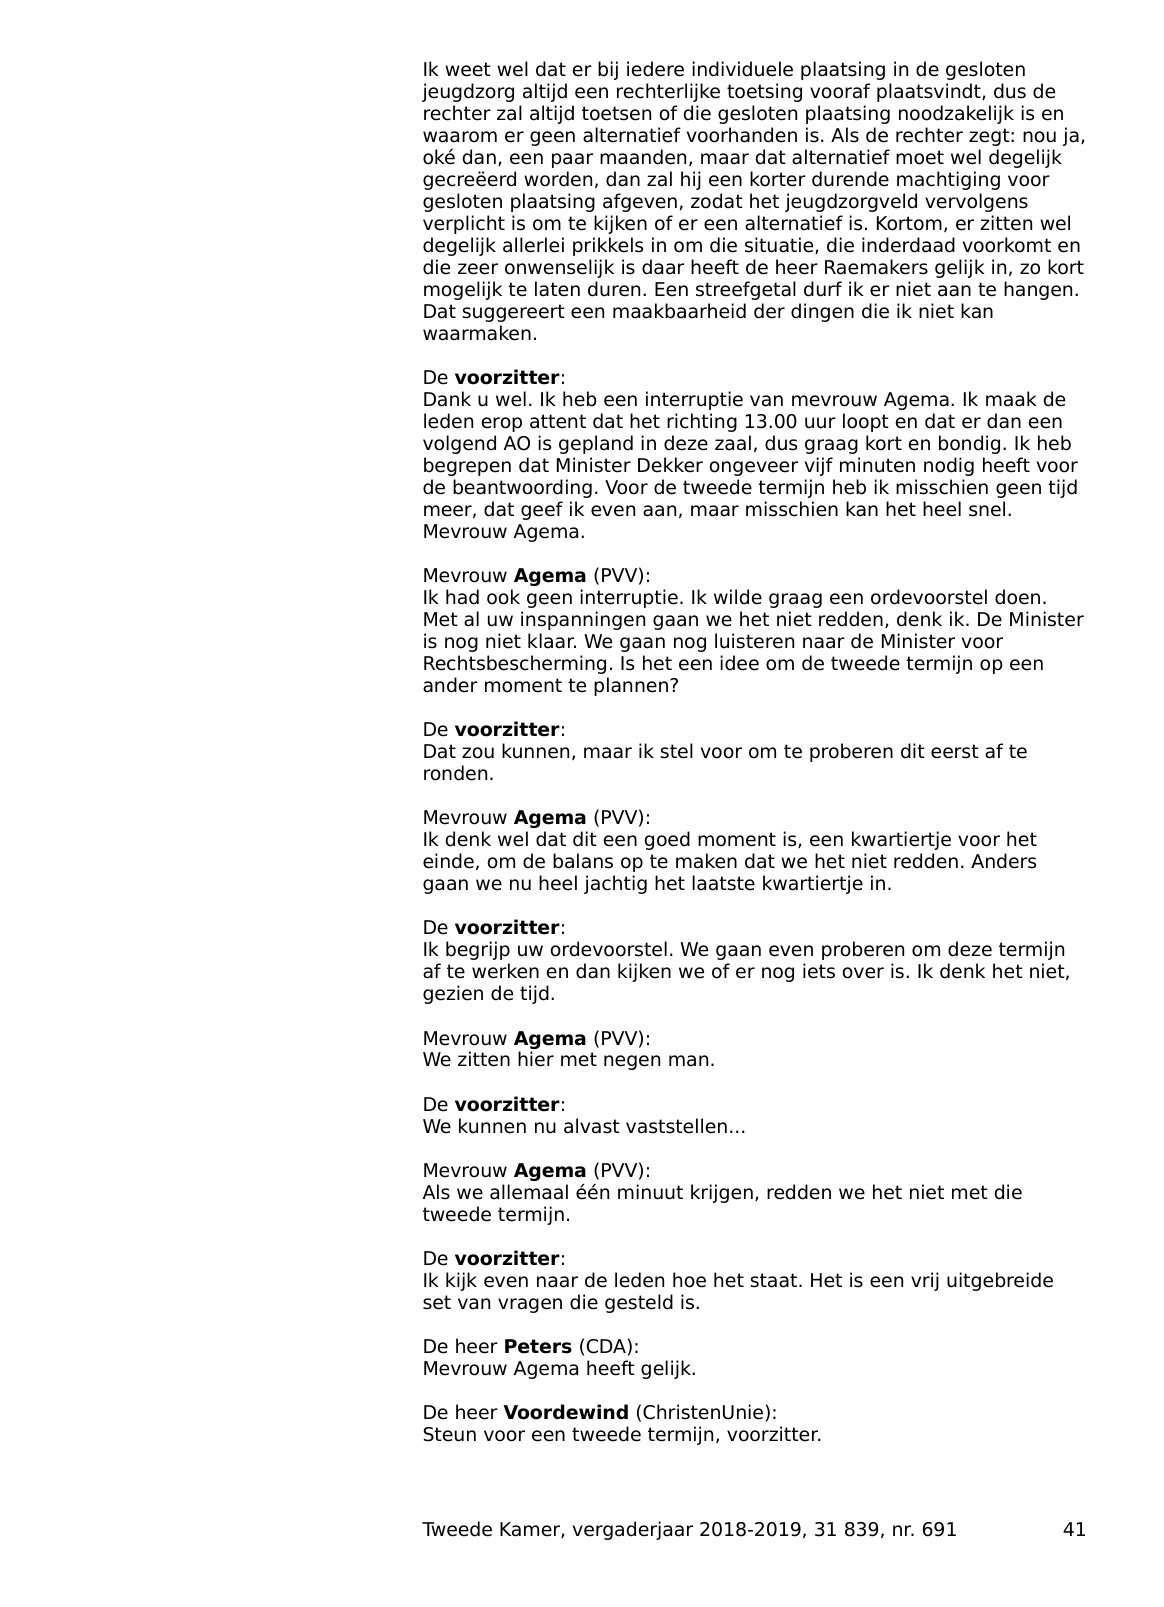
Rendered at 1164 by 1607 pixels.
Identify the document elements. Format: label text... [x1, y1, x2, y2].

text Dat zou kunnen, maar ik stel voor om te proberen dit eerst af te ronden. [422, 741, 1087, 785]
text Ik begrijp uw ordevoorstel. We gaan even proberen om deze termijn af te werken en dan kijken we of er nog iets over is. Ik denk het niet, gezien de tijd. [422, 939, 1087, 1005]
text Ik had ook geen interruptie. Ik wilde graag een ordevoorstel doen. Met al uw inspanningen gaan we het niet redden, denk ik. De Minister is nog niet klaar. We gaan nog luisteren naar de Minister voor Rechtsbescherming. Is het een idee om de tweede termijn op een ander moment te plannen? [422, 587, 1087, 697]
text Mevrouw Agema heeft gelijk. [422, 1358, 1087, 1380]
text Mevrouw Agema (PVV): [422, 807, 1087, 829]
text De voorzitter: [422, 917, 1087, 939]
text Ik kijk even naar de leden hoe het staat. Het is een vrij uitgebreide set van vragen die gesteld is. [422, 1270, 1087, 1314]
text Ik denk wel dat dit een goed moment is, een kwartiertje voor het einde, om de balans op te maken dat we het niet redden. Anders gaan we nu heel jachtig het laatste kwartiertje in. [422, 829, 1087, 895]
text Dank u wel. Ik heb een interruptie van mevrouw Agema. Ik maak de leden erop attent dat het richting 13.00 uur loopt en dat er dan een volgend AO is gepland in deze zaal, dus graag kort en bondig. Ik heb begrepen dat Minister Dekker ongeveer vijf minuten nodig heeft voor de beantwoording. Voor de tweede termijn heb ik misschien geen tijd meer, dat geef ik even aan, maar misschien kan het heel snel. Mevrouw Agema. [422, 389, 1087, 543]
text Ik weet wel dat er bij iedere individuele plaatsing in de gesloten jeugdzorg altijd een rechterlijke toetsing vooraf plaatsvindt, dus de rechter zal altijd toetsen of die gesloten plaatsing noodzakelijk is en waarom er geen alternatief voorhanden is. Als de rechter zegt: nou ja, oké dan, een paar maanden, maar dat alternatief moet wel degelijk gecreëerd worden, dan zal hij een korter durende machtiging voor gesloten plaatsing afgeven, zodat het jeugdzorgveld vervolgens verplicht is om te kijken of er een alternatief is. Kortom, er zitten wel degelijk allerlei prikkels in om die situatie, die inderdaad voorkomt en die zeer onwenselijk is daar heeft de heer Raemakers gelijk in, zo kort mogelijk te laten duren. Een streefgetal durf ik er niet aan te hangen. Dat suggereert een maakbaarheid der dingen die ik niet kan waarmaken. [422, 59, 1087, 345]
text Steun voor een tweede termijn, voorzitter. [422, 1424, 1087, 1446]
text De voorzitter: [422, 1093, 1087, 1116]
text Als we allemaal één minuut krijgen, redden we het niet met die tweede termijn. [422, 1182, 1087, 1226]
text We zitten hier met negen man. [422, 1049, 1087, 1071]
text Mevrouw Agema (PVV): [422, 1160, 1087, 1182]
text De voorzitter: [422, 1248, 1087, 1270]
text Mevrouw Agema (PVV): [422, 1027, 1087, 1049]
text De voorzitter: [422, 367, 1087, 389]
text De heer Peters (CDA): [422, 1336, 1087, 1358]
text We kunnen nu alvast vaststellen... [422, 1116, 1087, 1137]
text Mevrouw Agema (PVV): [422, 565, 1087, 587]
text De voorzitter: [422, 719, 1087, 741]
text De heer Voordewind (ChristenUnie): [422, 1402, 1087, 1424]
